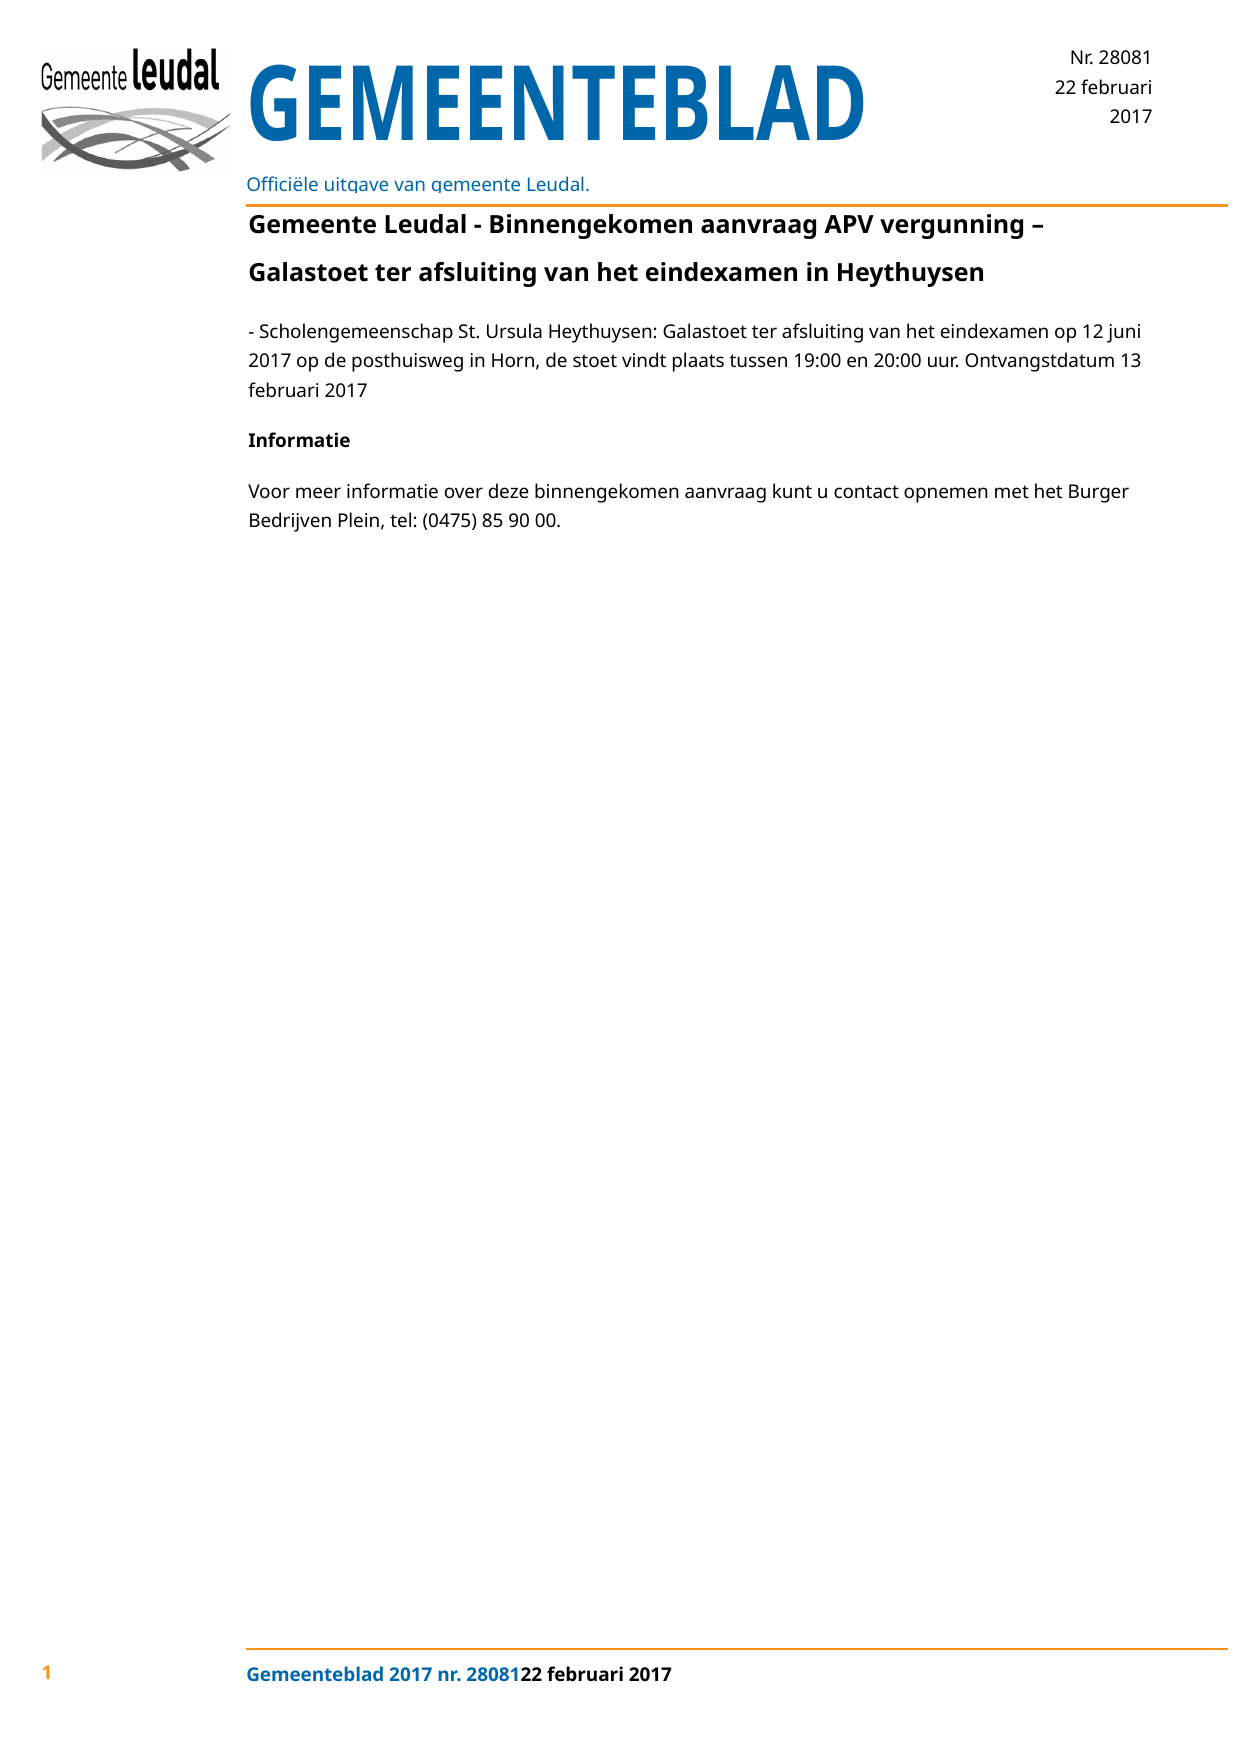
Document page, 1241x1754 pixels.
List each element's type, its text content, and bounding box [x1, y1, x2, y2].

text Informatie [248, 427, 1152, 453]
text Gemeente Leudal - Binnengekomen aanvraag APV vergunning – Galastoet ter afsluiting van het eindexamen in Heythuysen [248, 207, 1152, 288]
text - Scholengemeenschap St. Ursula Heythuysen: Galastoet ter afsluiting van het eindexamen op 12 juni 2017 op de posthuisweg in Horn, de stoet vindt plaats tussen 19:00 en 20:00 uur. Ontvangstdatum 13 februari 2017 [248, 318, 1152, 403]
picture [41, 47, 231, 172]
text Voor meer informatie over deze binnengekomen aanvraag kunt u contact opnemen met het Burger Bedrijven Plein, tel: (0475) 85 90 00. [248, 478, 1152, 533]
